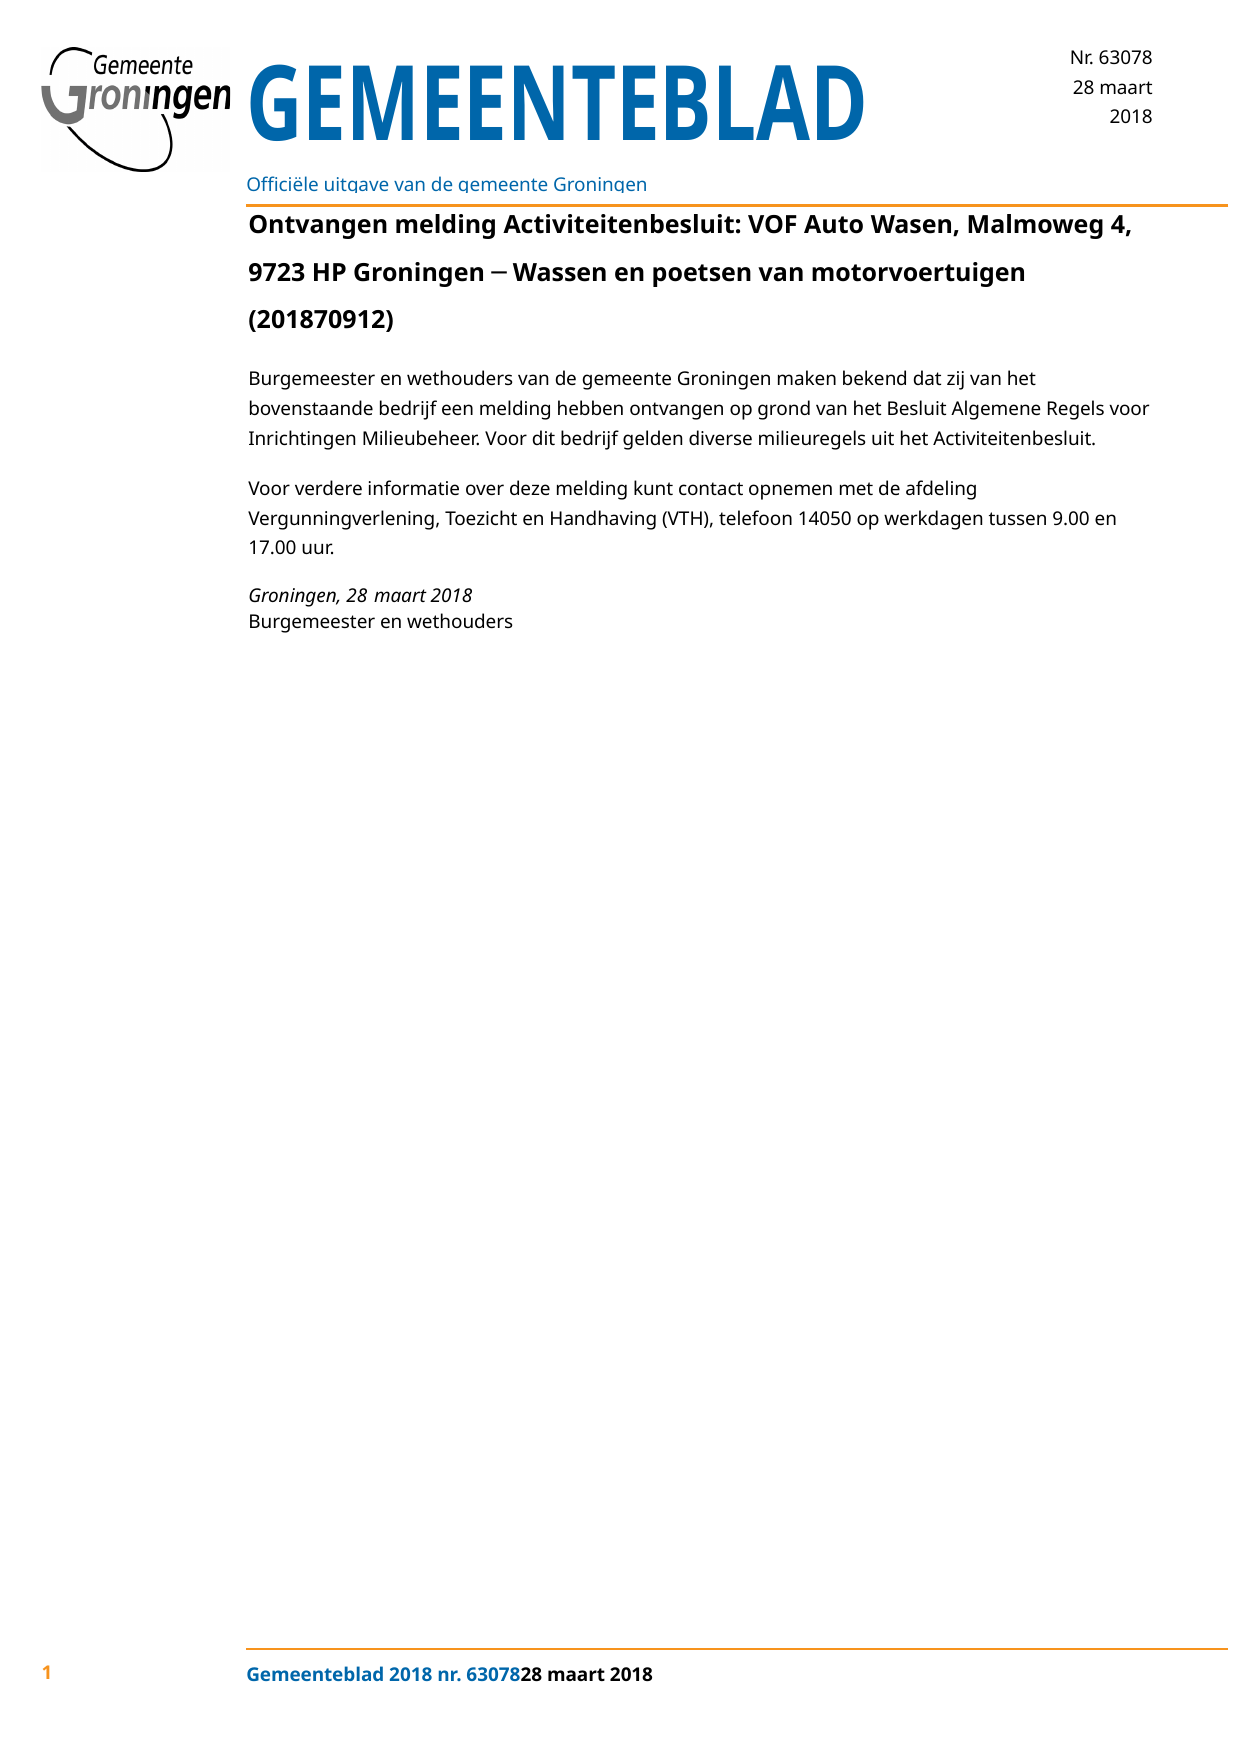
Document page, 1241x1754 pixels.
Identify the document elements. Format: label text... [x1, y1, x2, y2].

text Groningen, 28 maart 2018 [248, 582, 1152, 608]
text Voor verdere informatie over deze melding kunt contact opnemen met de afdeling Vergunningverlening, Toezicht en Handhaving (VTH), telefoon 14050 op werkdagen tussen 9.00 en 17.00 uur. [248, 475, 1152, 560]
picture [41, 47, 231, 172]
text Ontvangen melding Activiteitenbesluit: VOF Auto Wasen, Malmoweg 4, 9723 HP Groningen ─ Wassen en poetsen van motorvoertuigen (201870912) [248, 207, 1152, 336]
text Burgemeester en wethouders [248, 608, 1152, 633]
text Burgemeester en wethouders van de gemeente Groningen maken bekend dat zij van het bovenstaande bedrijf een melding hebben ontvangen op grond van het Besluit Algemene Regels voor Inrichtingen Milieubeheer. Voor dit bedrijf gelden diverse milieuregels uit het Activiteitenbesluit. [248, 366, 1152, 450]
